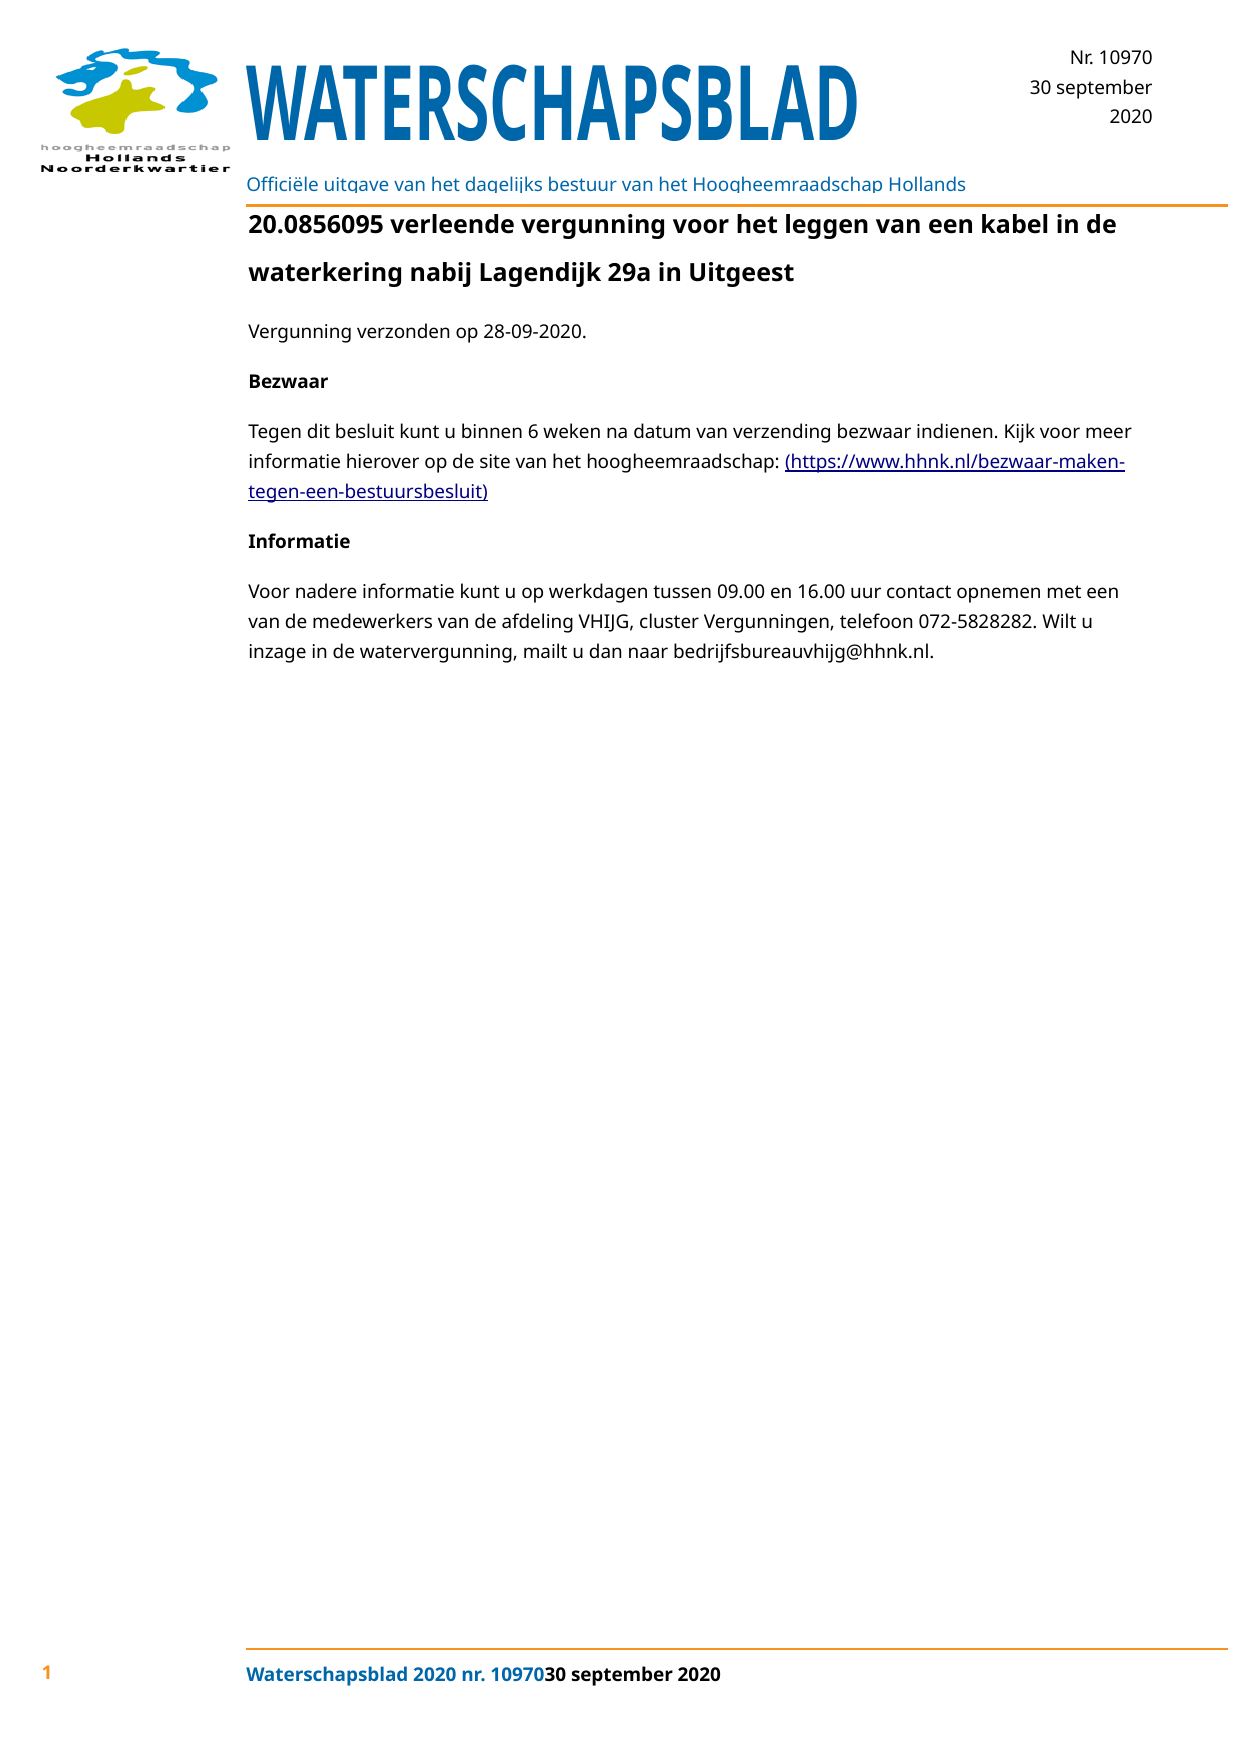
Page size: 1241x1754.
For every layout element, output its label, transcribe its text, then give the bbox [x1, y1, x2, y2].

text 20.0856095 verleende vergunning voor het leggen van een kabel in de waterkering nabij Lagendijk 29a in Uitgeest [248, 207, 1152, 288]
text Bezwaar [248, 368, 1152, 394]
text Vergunning verzonden op 28-09-2020. [248, 318, 1152, 344]
text Voor nadere informatie kunt u op werkdagen tussen 09.00 en 16.00 uur contact opnemen met een van de medewerkers van de afdeling VHIJG, cluster Vergunningen, telefoon 072-5828282. Wilt u inzage in de watervergunning, mailt u dan naar bedrijfsbureauvhijg@hhnk.nl. [248, 579, 1152, 664]
picture [41, 47, 231, 172]
text Informatie [248, 528, 1152, 554]
text Tegen dit besluit kunt u binnen 6 weken na datum van verzending bezwaar indienen. Kijk voor meer informatie hierover op de site van het hoogheemraadschap: (https://www.hhnk.nl/bezwaar-maken-tegen-een-bestuursbesluit) [248, 419, 1152, 504]
